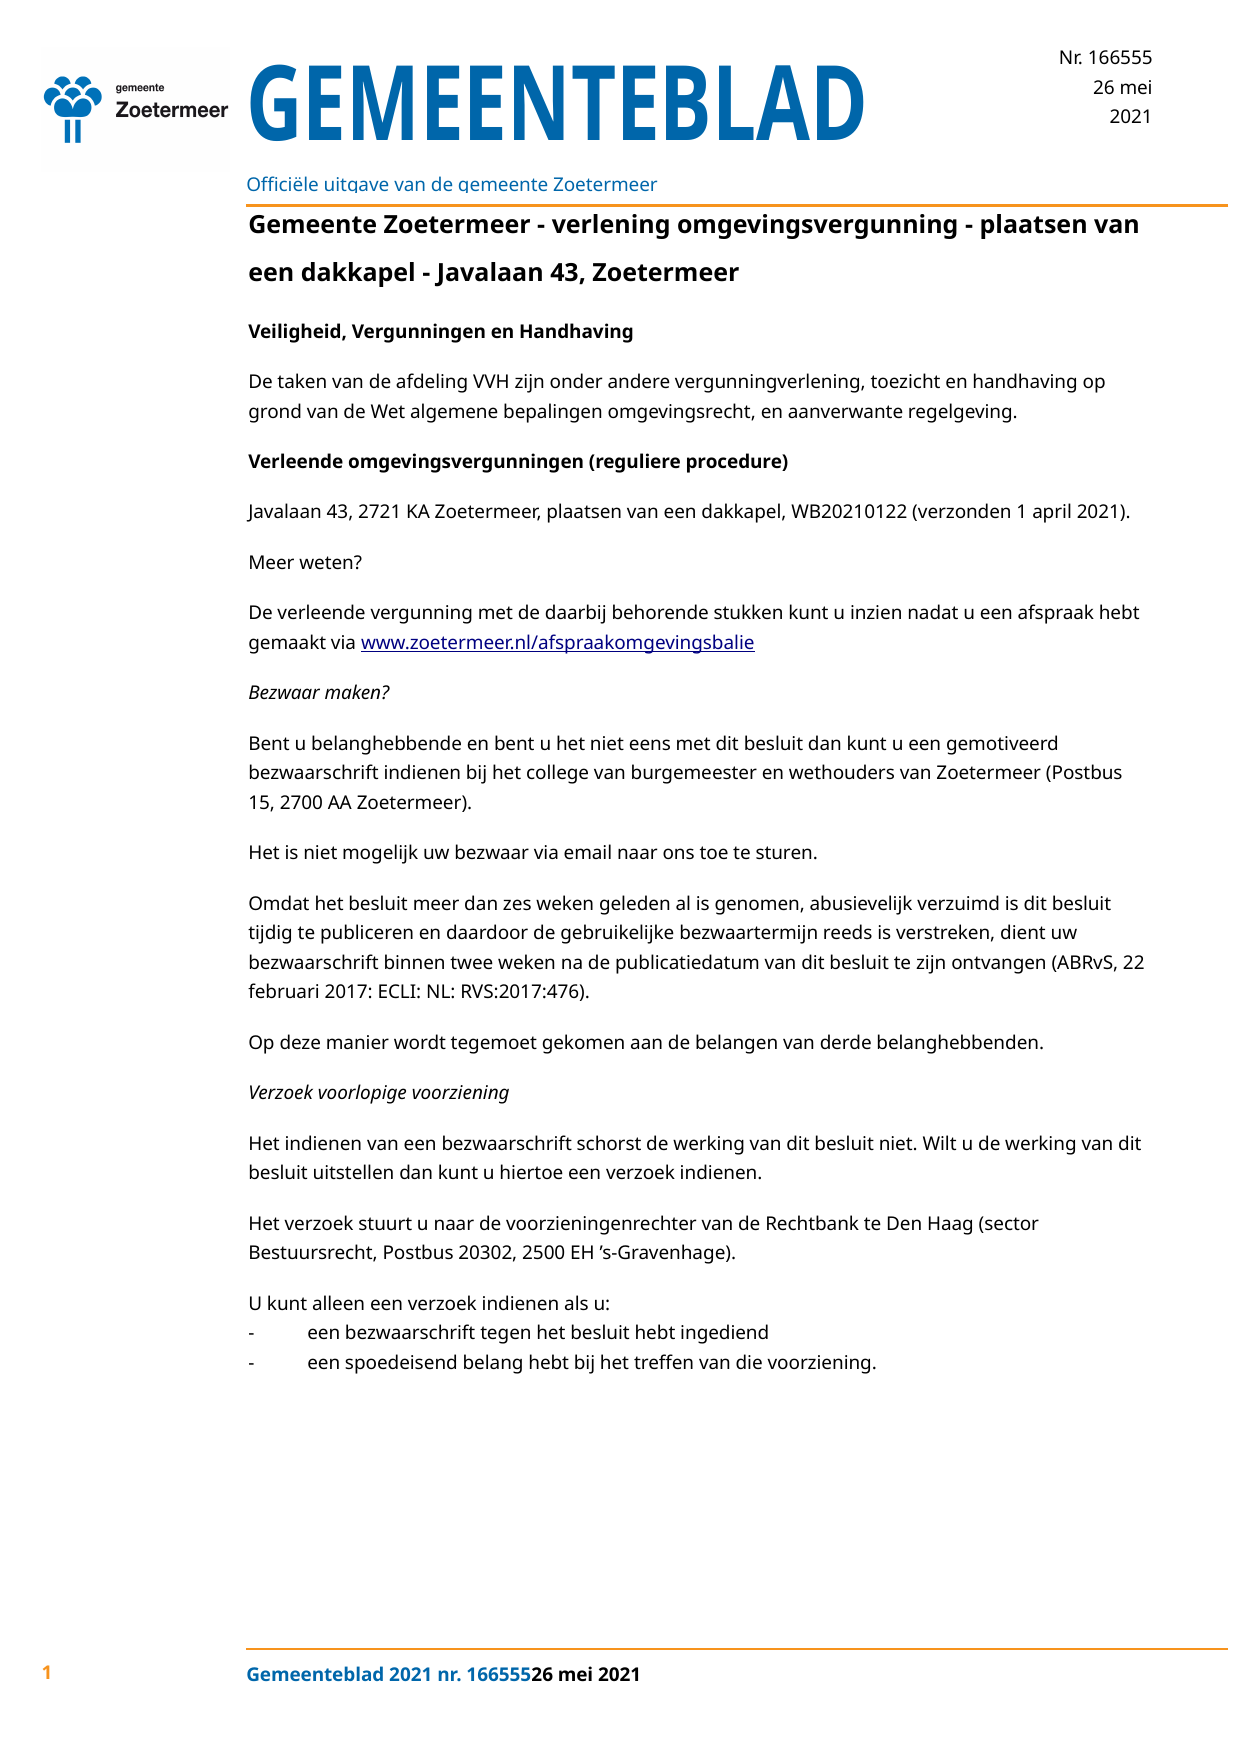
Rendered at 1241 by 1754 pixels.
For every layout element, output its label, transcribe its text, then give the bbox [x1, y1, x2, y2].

text Op deze manier wordt tegemoet gekomen aan de belangen van derde belanghebbenden. [248, 1029, 1152, 1055]
text Bent u belanghebbende en bent u het niet eens met dit besluit dan kunt u een gemotiveerd bezwaarschrift indienen bij het college van burgemeester en wethouders van Zoetermeer (Postbus 15, 2700 AA Zoetermeer). [248, 730, 1152, 815]
picture [41, 47, 231, 172]
text Verzoek voorlopige voorziening [248, 1079, 1152, 1105]
text Veiligheid, Vergunningen en Handhaving [248, 318, 1152, 344]
list een bezwaarschrift tegen het besluit hebt ingediend [248, 1319, 1152, 1345]
text U kunt alleen een verzoek indienen als u: [248, 1290, 1152, 1316]
text Het is niet mogelijk uw bezwaar via email naar ons toe te sturen. [248, 839, 1152, 865]
text Bezwaar maken? [248, 679, 1152, 705]
text Het indienen van een bezwaarschrift schorst de werking van dit besluit niet. Wilt u de werking van dit besluit uitstellen dan kunt u hiertoe een verzoek indienen. [248, 1130, 1152, 1185]
list een spoedeisend belang hebt bij het treffen van die voorziening. [248, 1349, 1152, 1375]
text De taken van de afdeling VVH zijn onder andere vergunningverlening, toezicht en handhaving op grond van de Wet algemene bepalingen omgevingsrecht, en aanverwante regelgeving. [248, 368, 1152, 424]
text De verleende vergunning met de daarbij behorende stukken kunt u inzien nadat u een afspraak hebt gemaakt via www.zoetermeer.nl/afspraakomgevingsbalie [248, 599, 1152, 655]
text Omdat het besluit meer dan zes weken geleden al is genomen, abusievelijk verzuimd is dit besluit tijdig te publiceren en daardoor de gebruikelijke bezwaartermijn reeds is verstreken, dient uw bezwaarschrift binnen twee weken na de publicatiedatum van dit besluit te zijn ontvangen (ABRvS, 22 februari 2017: ECLI: NL: RVS:2017:476). [248, 890, 1152, 1004]
text Het verzoek stuurt u naar de voorzieningenrechter van de Rechtbank te Den Haag (sector Bestuursrecht, Postbus 20302, 2500 EH ’s-Gravenhage). [248, 1210, 1152, 1265]
text Meer weten? [248, 549, 1152, 575]
text Javalaan 43, 2721 KA Zoetermeer, plaatsen van een dakkapel, WB20210122 (verzonden 1 april 2021). [248, 499, 1152, 524]
text Verleende omgevingsvergunningen (reguliere procedure) [248, 448, 1152, 474]
text Gemeente Zoetermeer - verlening omgevingsvergunning - plaatsen van een dakkapel - Javalaan 43, Zoetermeer [248, 207, 1152, 288]
